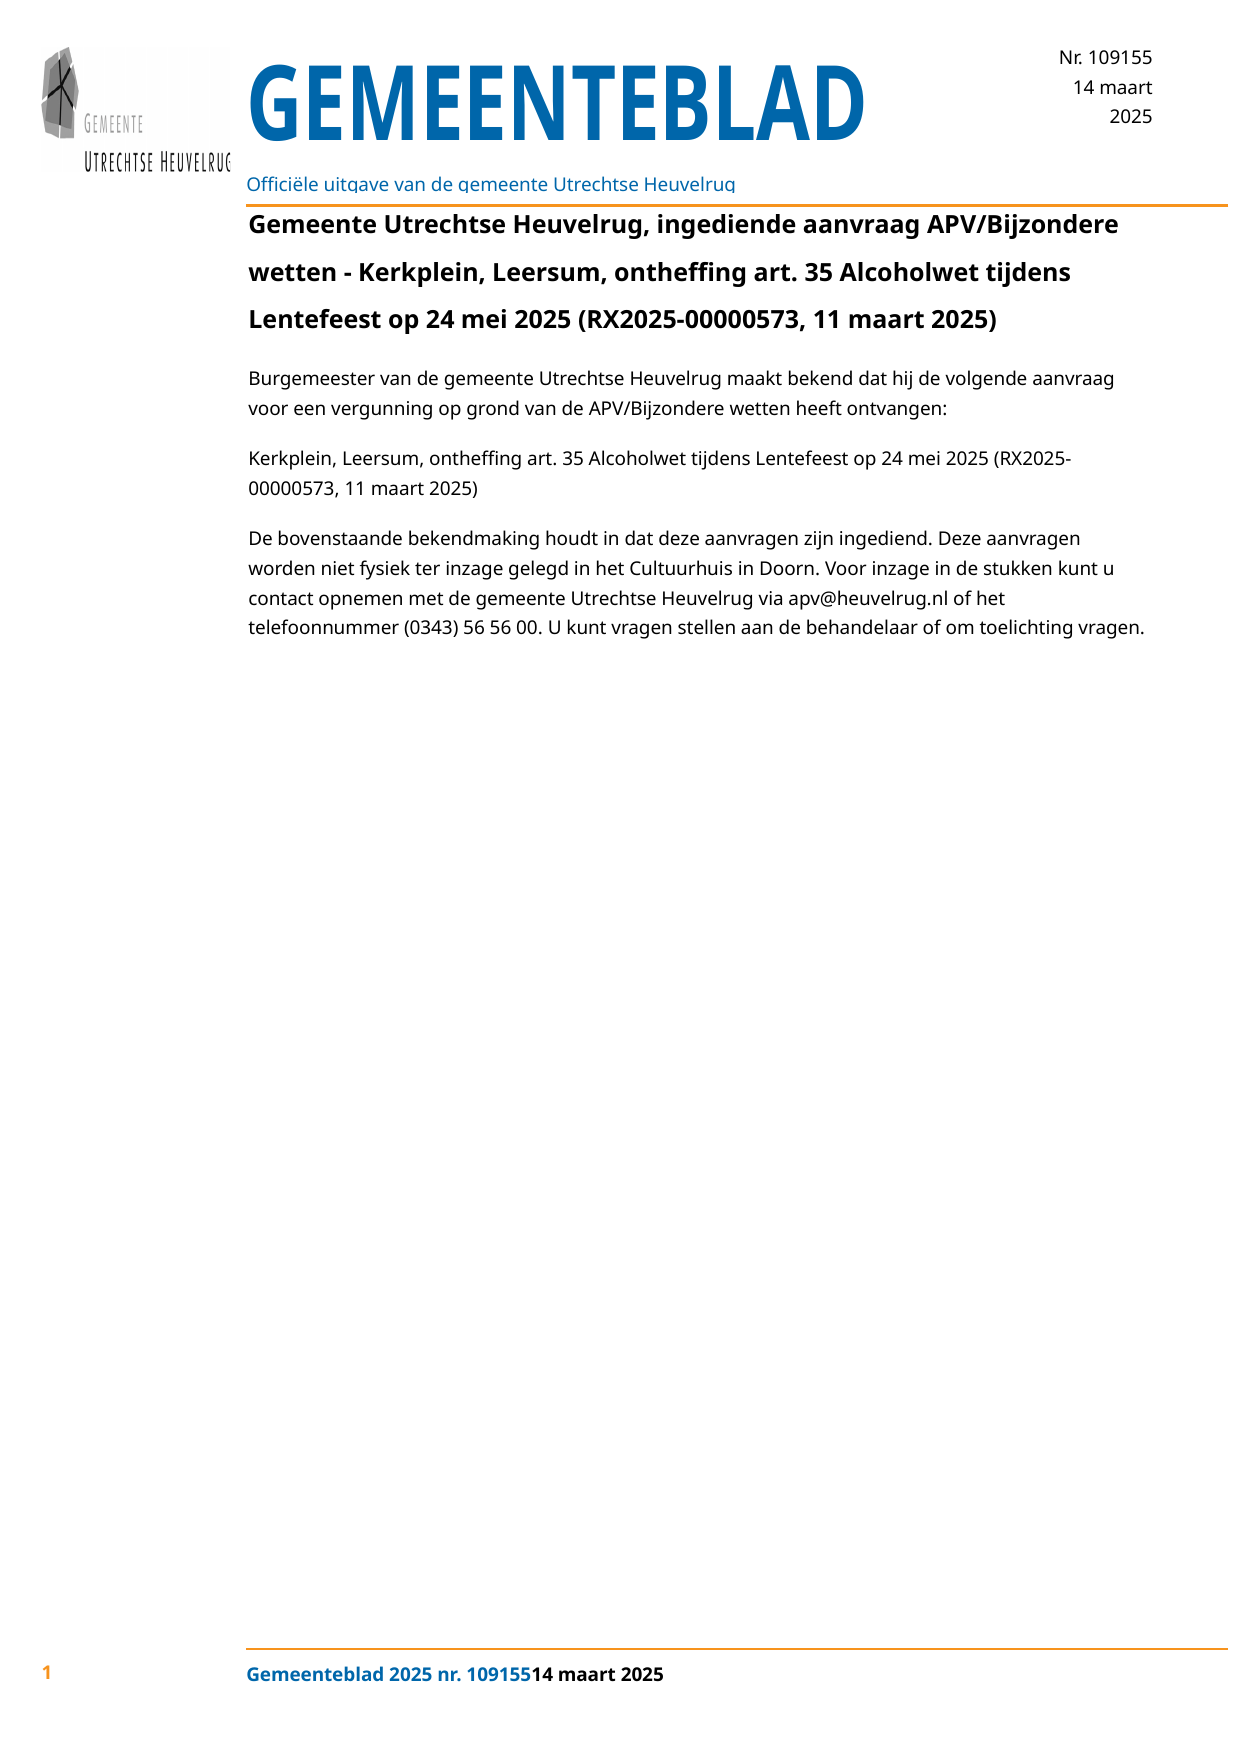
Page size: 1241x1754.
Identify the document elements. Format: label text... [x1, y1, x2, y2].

text Gemeente Utrechtse Heuvelrug, ingediende aanvraag APV/Bijzondere wetten - Kerkplein, Leersum, ontheffing art. 35 Alcoholwet tijdens Lentefeest op 24 mei 2025 (RX2025-00000573, 11 maart 2025) [248, 207, 1152, 336]
picture [41, 47, 231, 172]
text Burgemeester van de gemeente Utrechtse Heuvelrug maakt bekend dat hij de volgende aanvraag voor een vergunning op grond van de APV/Bijzondere wetten heeft ontvangen: [248, 366, 1152, 421]
text De bovenstaande bekendmaking houdt in dat deze aanvragen zijn ingediend. Deze aanvragen worden niet fysiek ter inzage gelegd in het Cultuurhuis in Doorn. Voor inzage in de stukken kunt u contact opnemen met de gemeente Utrechtse Heuvelrug via apv@heuvelrug.nl of het telefoonnummer (0343) 56 56 00. U kunt vragen stellen aan de behandelaar of om toelichting vragen. [248, 526, 1152, 640]
text Kerkplein, Leersum, ontheffing art. 35 Alcoholwet tijdens Lentefeest op 24 mei 2025 (RX2025-00000573, 11 maart 2025) [248, 446, 1152, 501]
